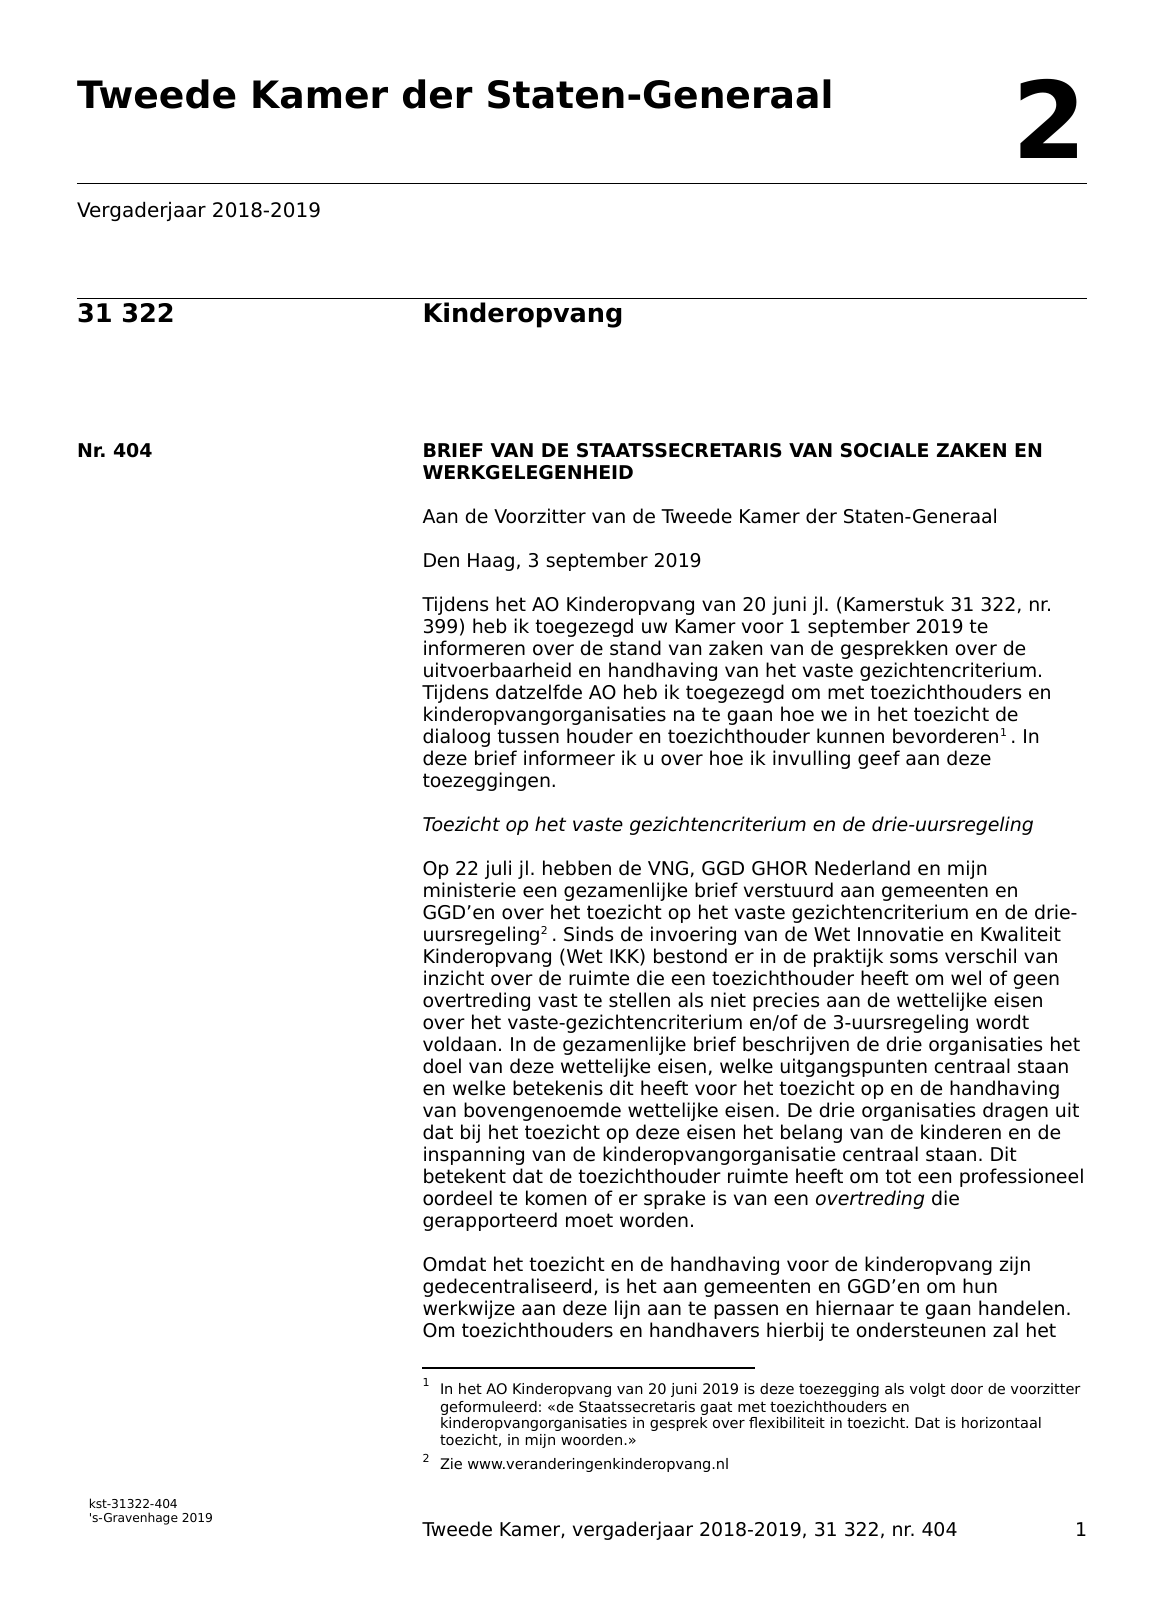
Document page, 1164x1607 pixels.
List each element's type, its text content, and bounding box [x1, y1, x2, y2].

text Aan de Voorzitter van de Tweede Kamer der Staten-Generaal [422, 506, 1087, 528]
table_header Tweede Kamer der Staten-Generaal [77, 59, 886, 183]
table_cell Vergaderjaar 2018-2019 [77, 184, 1087, 298]
text Omdat het toezicht en de handhaving voor de kinderopvang zijn gedecentraliseerd, is het aan gemeenten en GGD’en om hun werkwijze aan deze lijn aan te passen en hiernaar te gaan handelen. Om toezichthouders en handhavers hierbij te ondersteunen zal het [422, 1254, 1087, 1342]
subtitle 31 322 Kinderopvang [77, 299, 1087, 329]
text 's-Gravenhage 2019 [88, 1511, 323, 1525]
text Tijdens het AO Kinderopvang van 20 juni jl. (Kamerstuk 31 322, nr. 399) heb ik toegezegd uw Kamer voor 1 september 2019 te informeren over de stand van zaken van de gesprekken over de uitvoerbaarheid en handhaving van het vaste gezichtencriterium. Tijdens datzelfde AO heb ik toegezegd om met toezichthouders en kinderopvangorganisaties na te gaan hoe we in het toezicht de dialoog tussen houder en toezichthouder kunnen bevorderen. In deze brief informeer ik u over hoe ik invulling geef aan deze toezeggingen. [422, 594, 1087, 792]
text Op 22 juli jl. hebben de VNG, GGD GHOR Nederland en mijn ministerie een gezamenlijke brief verstuurd aan gemeenten en GGD’en over het toezicht op het vaste gezichtencriterium en de drie-uursregeling. Sinds de invoering van de Wet Innovatie en Kwaliteit Kinderopvang (Wet IKK) bestond er in de praktijk soms verschil van inzicht over de ruimte die een toezichthouder heeft om wel of geen overtreding vast te stellen als niet precies aan de wettelijke eisen over het vaste-gezichtencriterium en/of de 3-uursregeling wordt voldaan. In de gezamenlijke brief beschrijven de drie organisaties het doel van deze wettelijke eisen, welke uitgangspunten centraal staan en welke betekenis dit heeft voor het toezicht op en de handhaving van bovengenoemde wettelijke eisen. De drie organisaties dragen uit dat bij het toezicht op deze eisen het belang van de kinderen en de inspanning van de kinderopvangorganisatie centraal staan. Dit betekent dat de toezichthouder ruimte heeft om tot een professioneel oordeel te komen of er sprake is van een overtreding die gerapporteerd moet worden. [422, 858, 1087, 1232]
text Den Haag, 3 september 2019 [422, 550, 1087, 572]
text Zie www.veranderingenkinderopvang.nl [422, 1452, 1087, 1474]
subtitle Nr. 404 BRIEF VAN DE STAATSSECRETARIS VAN SOCIALE ZAKEN EN WERKGELEGENHEID [77, 440, 1087, 484]
table_header 2 [886, 59, 1087, 183]
text In het AO Kinderopvang van 20 juni 2019 is deze toezegging als volgt door de voorzitter geformuleerd: «de Staatssecretaris gaat met toezichthouders en kinderopvangorganisaties in gesprek over flexibiliteit in toezicht. Dat is horizontaal toezicht, in mijn woorden.» [422, 1377, 1087, 1449]
text kst-31322-404 [88, 1497, 323, 1511]
subtitle Toezicht op het vaste gezichtencriterium en de drie-uursregeling [422, 814, 1087, 836]
